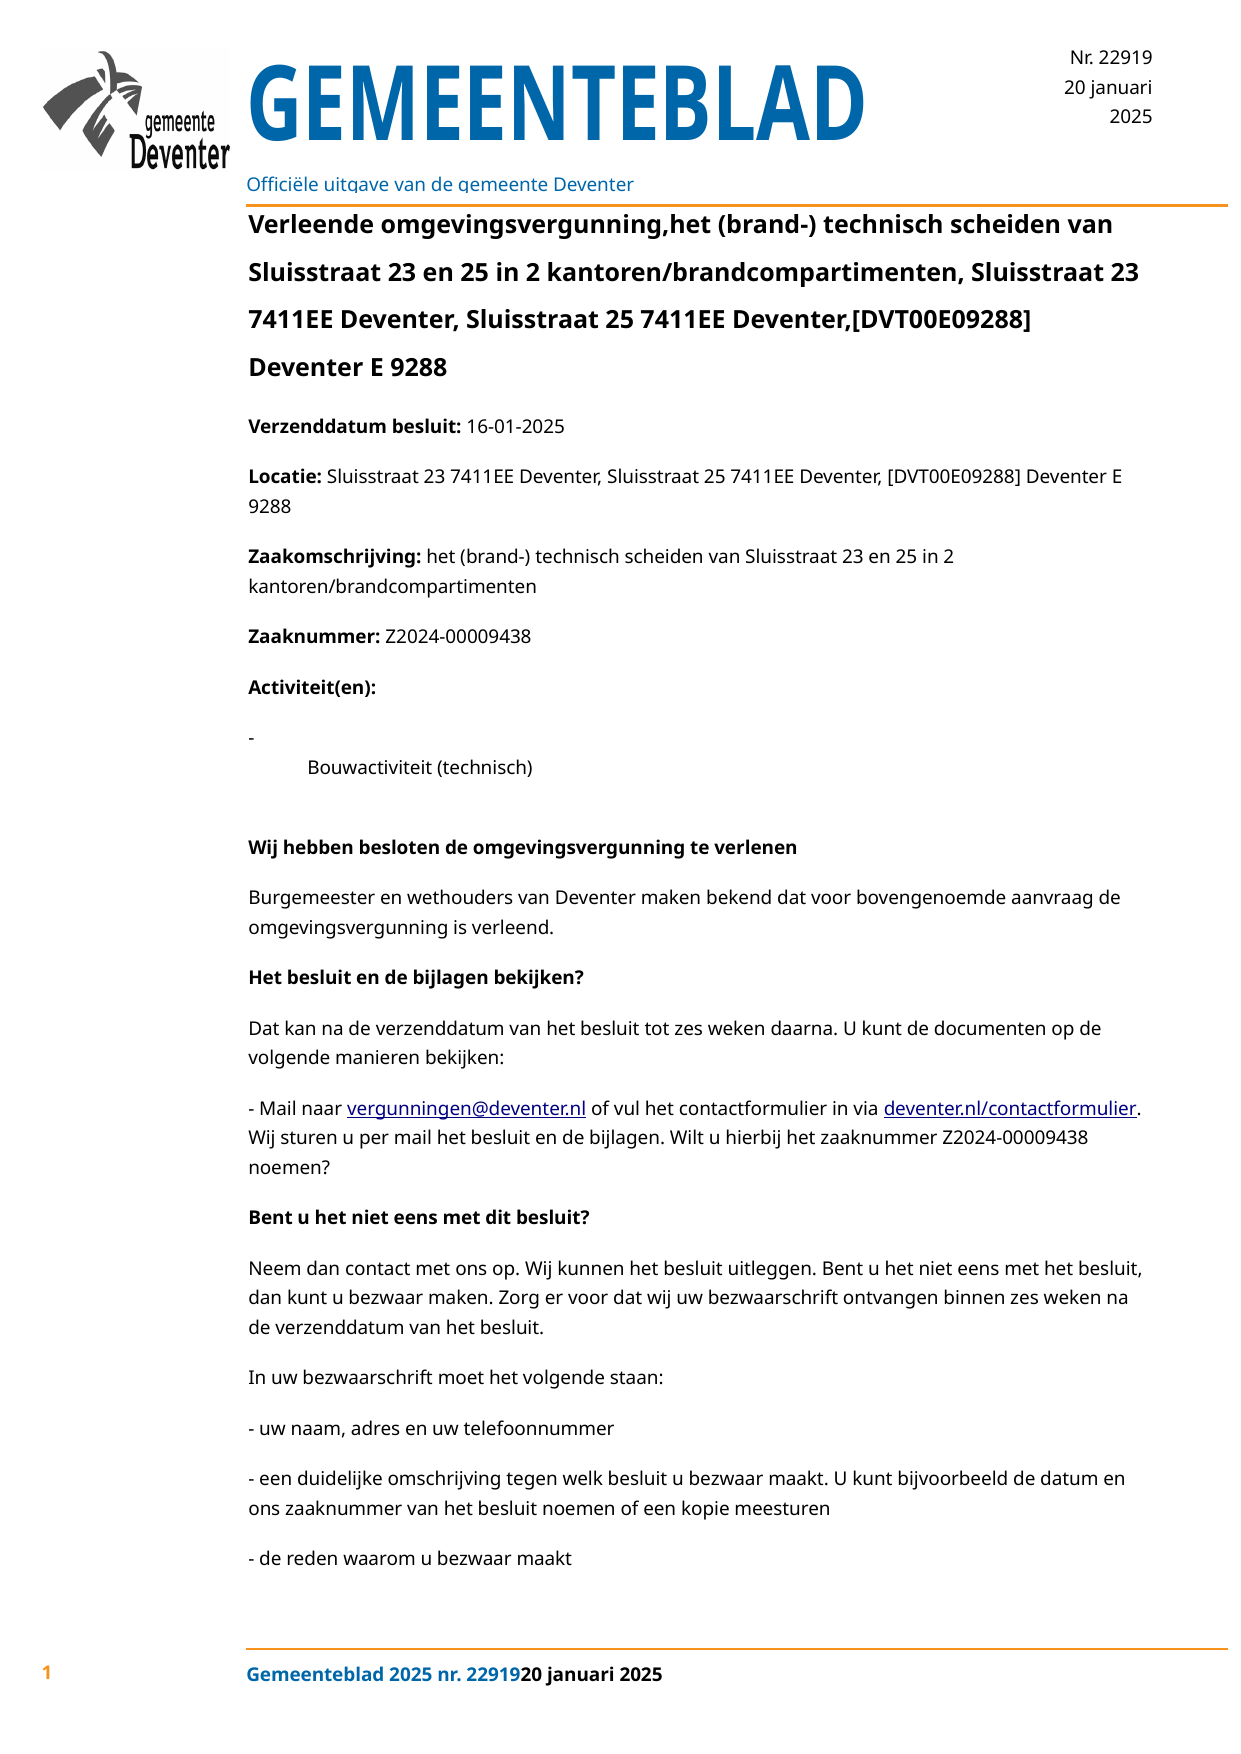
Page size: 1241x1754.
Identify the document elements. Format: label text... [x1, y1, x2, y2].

text - uw naam, adres en uw telefoonnummer [248, 1415, 1152, 1441]
text Burgemeester en wethouders van Deventer maken bekend dat voor bovengenoemde aanvraag de omgevingsvergunning is verleend. [248, 884, 1152, 940]
text Wij hebben besloten de omgevingsvergunning te verlenen [248, 834, 1152, 860]
text Bent u het niet eens met dit besluit? [248, 1204, 1152, 1230]
text Dat kan na de verzenddatum van het besluit tot zes weken daarna. U kunt de documenten op de volgende manieren bekijken: [248, 1015, 1152, 1070]
text - Mail naar vergunningen@deventer.nl of vul het contactformulier in via deventer.nl/contactformulier. Wij sturen u per mail het besluit en de bijlagen. Wilt u hierbij het zaaknummer Z2024-00009438 noemen? [248, 1095, 1152, 1180]
picture [41, 47, 231, 172]
text Activiteit(en): [248, 674, 1152, 700]
text In uw bezwaarschrift moet het volgende staan: [248, 1364, 1152, 1390]
text Zaaknummer: Z2024-00009438 [248, 623, 1152, 649]
text - een duidelijke omschrijving tegen welk besluit u bezwaar maakt. U kunt bijvoorbeeld de datum en ons zaaknummer van het besluit noemen of een kopie meesturen [248, 1465, 1152, 1521]
text Verleende omgevingsvergunning,het (brand-) technisch scheiden van Sluisstraat 23 en 25 in 2 kantoren/brandcompartimenten, Sluisstraat 23 7411EE Deventer, Sluisstraat 25 7411EE Deventer,[DVT00E09288] Deventer E 9288 [248, 207, 1152, 384]
text Het besluit en de bijlagen bekijken? [248, 964, 1152, 990]
text Zaakomschrijving: het (brand-) technisch scheiden van Sluisstraat 23 en 25 in 2 kantoren/brandcompartimenten [248, 543, 1152, 599]
text Locatie: Sluisstraat 23 7411EE Deventer, Sluisstraat 25 7411EE Deventer, [DVT00E09288] Deventer E 9288 [248, 463, 1152, 519]
text Verzenddatum besluit: 16-01-2025 [248, 413, 1152, 439]
text Neem dan contact met ons op. Wij kunnen het besluit uitleggen. Bent u het niet eens met het besluit, dan kunt u bezwaar maken. Zorg er voor dat wij uw bezwaarschrift ontvangen binnen zes weken na de verzenddatum van het besluit. [248, 1255, 1152, 1340]
list Bouwactiviteit (technisch) [248, 754, 1152, 780]
text - de reden waarom u bezwaar maakt [248, 1545, 1152, 1571]
